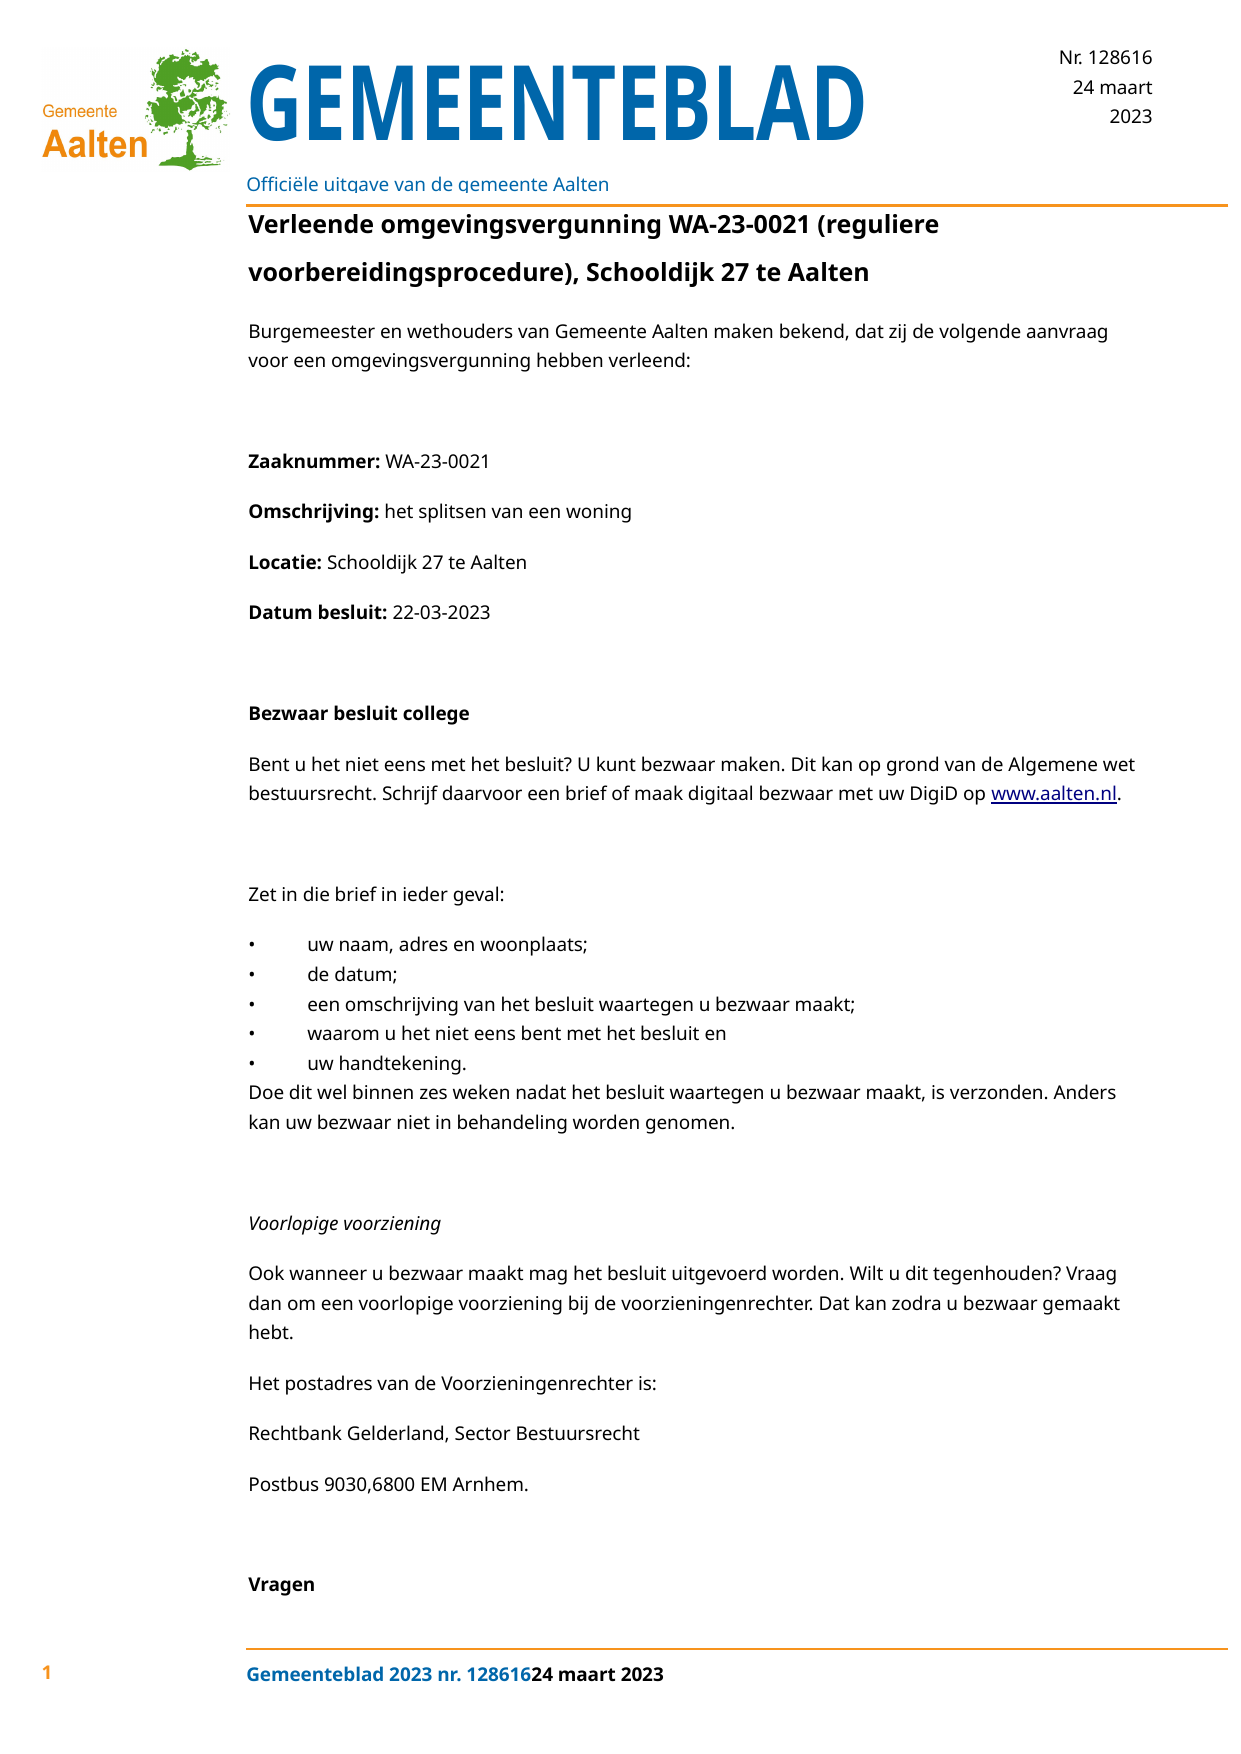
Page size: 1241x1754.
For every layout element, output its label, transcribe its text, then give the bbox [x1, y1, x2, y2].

text Omschrijving: het splitsen van een woning [248, 499, 1152, 524]
text Burgemeester en wethouders van Gemeente Aalten maken bekend, dat zij de volgende aanvraag voor een omgevingsvergunning hebben verleend: [248, 318, 1152, 373]
text Ook wanneer u bezwaar maakt mag het besluit uitgevoerd worden. Wilt u dit tegenhouden? Vraag dan om een voorlopige voorziening bij de voorzieningenrechter. Dat kan zodra u bezwaar gemaakt hebt. [248, 1260, 1152, 1345]
text Het postadres van de Voorzieningenrechter is: [248, 1370, 1152, 1396]
text Bezwaar besluit college [248, 700, 1152, 726]
list een omschrijving van het besluit waartegen u bezwaar maakt; [248, 991, 1152, 1017]
text Locatie: Schooldijk 27 te Aalten [248, 549, 1152, 575]
list waarom u het niet eens bent met het besluit en [248, 1020, 1152, 1046]
text Doe dit wel binnen zes weken nadat het besluit waartegen u bezwaar maakt, is verzonden. Anders kan uw bezwaar niet in behandeling worden genomen. [248, 1079, 1152, 1135]
text Voorlopige voorziening [248, 1210, 1152, 1236]
list de datum; [248, 961, 1152, 987]
text Verleende omgevingsvergunning WA-23-0021 (reguliere voorbereidingsprocedure), Schooldijk 27 te Aalten [248, 207, 1152, 288]
text Postbus 9030,6800 EM Arnhem. [248, 1471, 1152, 1497]
text Zet in die brief in ieder geval: [248, 881, 1152, 907]
text Zaaknummer: WA-23-0021 [248, 448, 1152, 474]
text Bent u het niet eens met het besluit? U kunt bezwaar maken. Dit kan op grond van de Algemene wet bestuursrecht. Schrijf daarvoor een brief of maak digitaal bezwaar met uw DigiD op www.aalten.nl. [248, 751, 1152, 806]
list uw naam, adres en woonplaats; [248, 932, 1152, 957]
list uw handtekening. [248, 1050, 1152, 1076]
text Rechtbank Gelderland, Sector Bestuursrecht [248, 1420, 1152, 1446]
text Datum besluit: 22-03-2023 [248, 599, 1152, 625]
text Vragen [248, 1572, 1152, 1597]
picture [41, 47, 231, 172]
